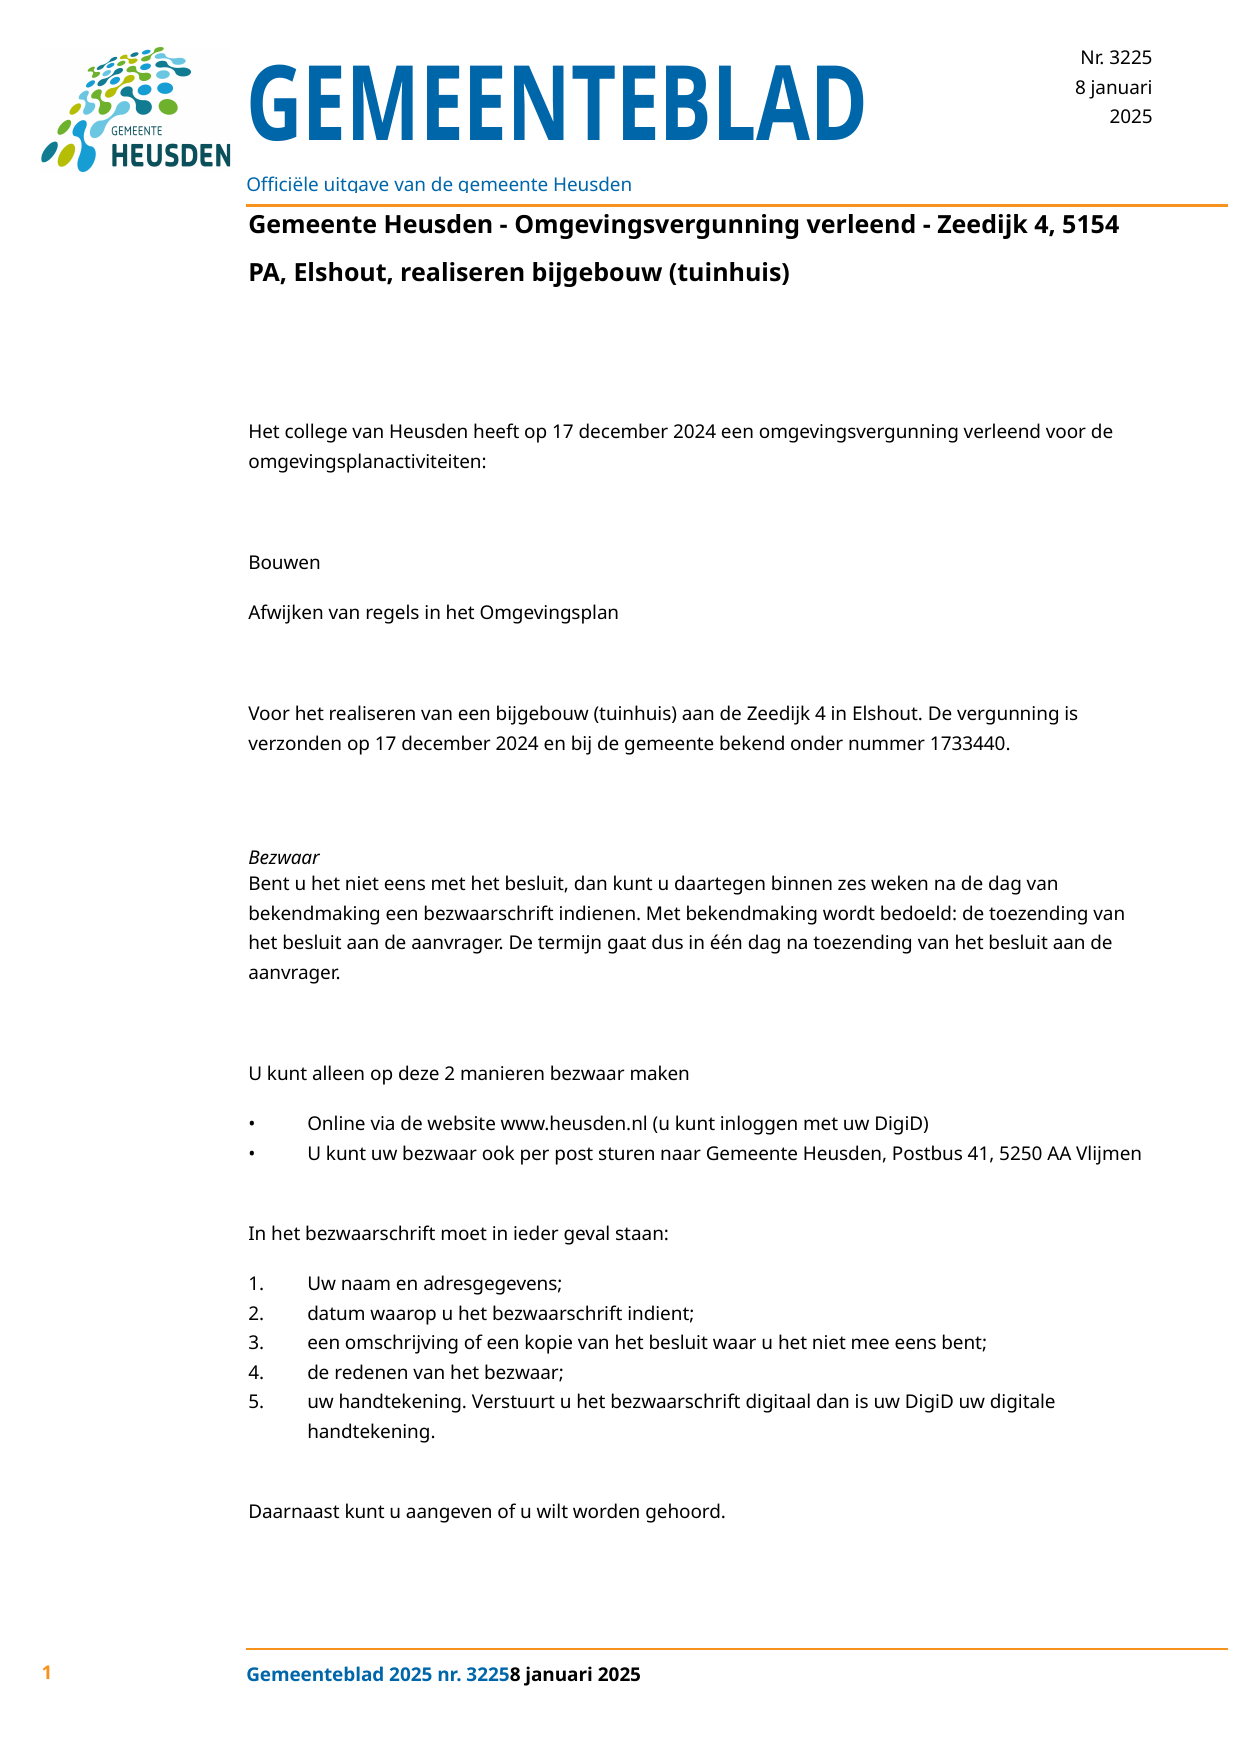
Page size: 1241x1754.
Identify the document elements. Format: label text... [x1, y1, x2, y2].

text Bezwaar [248, 844, 1152, 870]
list Online via de website www.heusden.nl (u kunt inloggen met uw DigiD) [248, 1110, 1152, 1136]
text Bouwen [248, 549, 1152, 575]
list uw handtekening. Verstuurt u het bezwaarschrift digitaal dan is uw DigiD uw digitale handtekening. [248, 1388, 1152, 1444]
list de redenen van het bezwaar; [248, 1359, 1152, 1384]
list U kunt uw bezwaar ook per post sturen naar Gemeente Heusden, Postbus 41, 5250 AA Vlijmen [248, 1140, 1152, 1165]
text Bent u het niet eens met het besluit, dan kunt u daartegen binnen zes weken na de dag van bekendmaking een bezwaarschrift indienen. Met bekendmaking wordt bedoeld: de toezending van het besluit aan de aanvrager. De termijn gaat dus in één dag na toezending van het besluit aan de aanvrager. [248, 870, 1152, 984]
text Gemeente Heusden - Omgevingsvergunning verleend - Zeedijk 4, 5154 PA, Elshout, realiseren bijgebouw (tuinhuis) [248, 207, 1152, 288]
list Uw naam en adresgegevens; [248, 1270, 1152, 1296]
text In het bezwaarschrift moet in ieder geval staan: [248, 1220, 1152, 1245]
list datum waarop u het bezwaarschrift indient; [248, 1300, 1152, 1325]
picture [41, 47, 231, 172]
list een omschrijving of een kopie van het besluit waar u het niet mee eens bent; [248, 1329, 1152, 1355]
text Het college van Heusden heeft op 17 december 2024 een omgevingsvergunning verleend voor de omgevingsplanactiviteiten: [248, 419, 1152, 474]
text Voor het realiseren van een bijgebouw (tuinhuis) aan de Zeedijk 4 in Elshout. De vergunning is verzonden op 17 december 2024 en bij de gemeente bekend onder nummer 1733440. [248, 700, 1152, 756]
text Daarnaast kunt u aangeven of u wilt worden gehoord. [248, 1498, 1152, 1524]
text U kunt alleen op deze 2 manieren bezwaar maken [248, 1060, 1152, 1085]
text Afwijken van regels in het Omgevingsplan [248, 599, 1152, 625]
